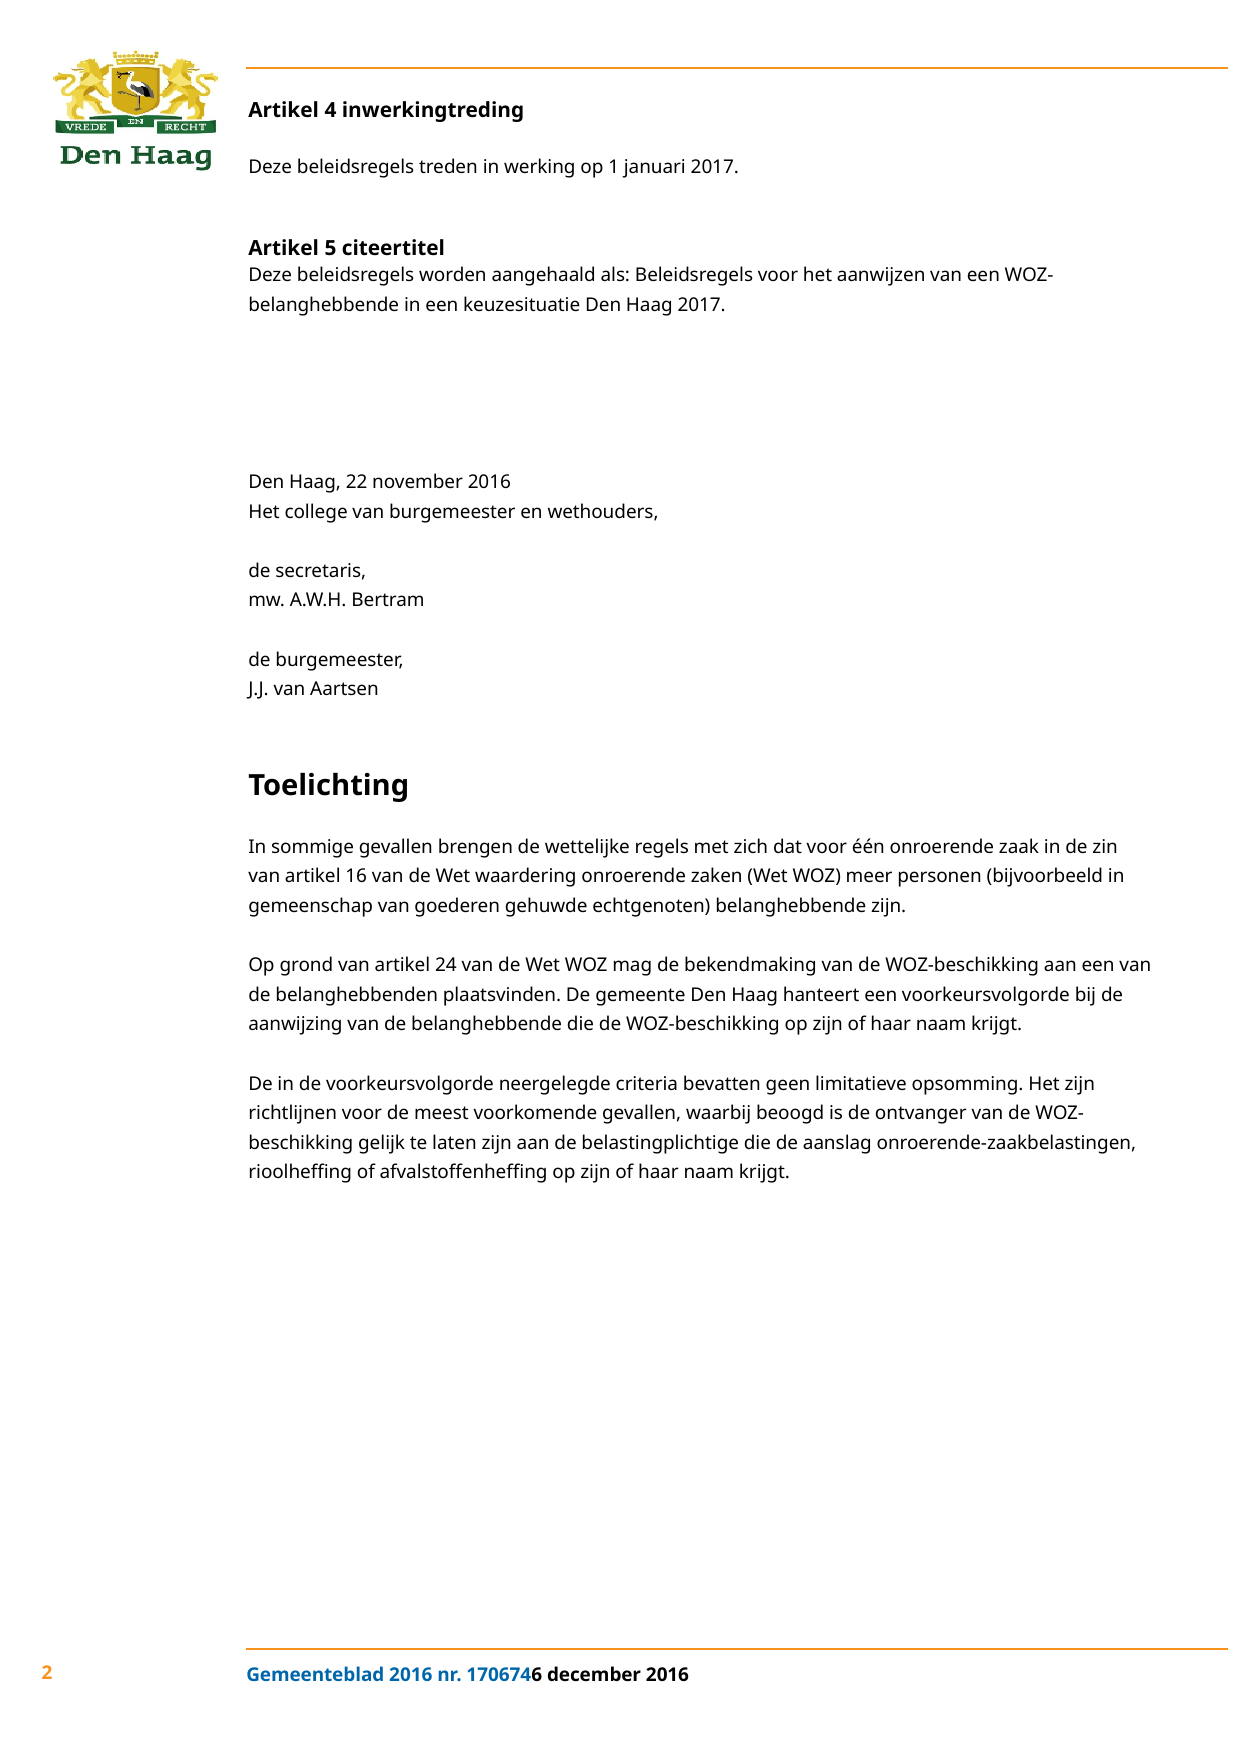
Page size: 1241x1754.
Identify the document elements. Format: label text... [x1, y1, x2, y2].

text J.J. van Aartsen [248, 675, 1152, 701]
text Op grond van artikel 24 van de Wet WOZ mag de bekendmaking van de WOZ-beschikking aan een van de belanghebbenden plaatsvinden. De gemeente Den Haag hanteert een voorkeursvolgorde bij de aanwijzing van de belanghebbende die de WOZ-beschikking op zijn of haar naam krijgt. [248, 951, 1152, 1036]
text Deze beleidsregels treden in werking op 1 januari 2017. [248, 153, 1152, 178]
text Toelichting [248, 764, 1152, 804]
text Den Haag, 22 november 2016 [248, 468, 1152, 494]
text de secretaris, [248, 557, 1152, 583]
text de burgemeester, [248, 646, 1152, 672]
text Deze beleidsregels worden aangehaald als: Beleidsregels voor het aanwijzen van een WOZ-belanghebbende in een keuzesituatie Den Haag 2017. [248, 261, 1152, 317]
text In sommige gevallen brengen de wettelijke regels met zich dat voor één onroerende zaak in de zin van artikel 16 van de Wet waardering onroerende zaken (Wet WOZ) meer personen (bijvoorbeeld in gemeenschap van goederen gehuwde echtgenoten) belanghebbende zijn. [248, 833, 1152, 918]
text Het college van burgemeester en wethouders, [248, 498, 1152, 524]
text Artikel 4 inwerkingtreding [248, 95, 1152, 123]
text Artikel 5 citeertitel [248, 233, 1152, 261]
picture [41, 47, 231, 172]
text mw. A.W.H. Bertram [248, 587, 1152, 612]
text De in de voorkeursvolgorde neergelegde criteria bevatten geen limitatieve opsomming. Het zijn richtlijnen voor de meest voorkomende gevallen, waarbij beoogd is de ontvanger van de WOZ-beschikking gelijk te laten zijn aan de belastingplichtige die de aanslag onroerende-zaakbelastingen, rioolheffing of afvalstoffenheffing op zijn of haar naam krijgt. [248, 1070, 1152, 1184]
